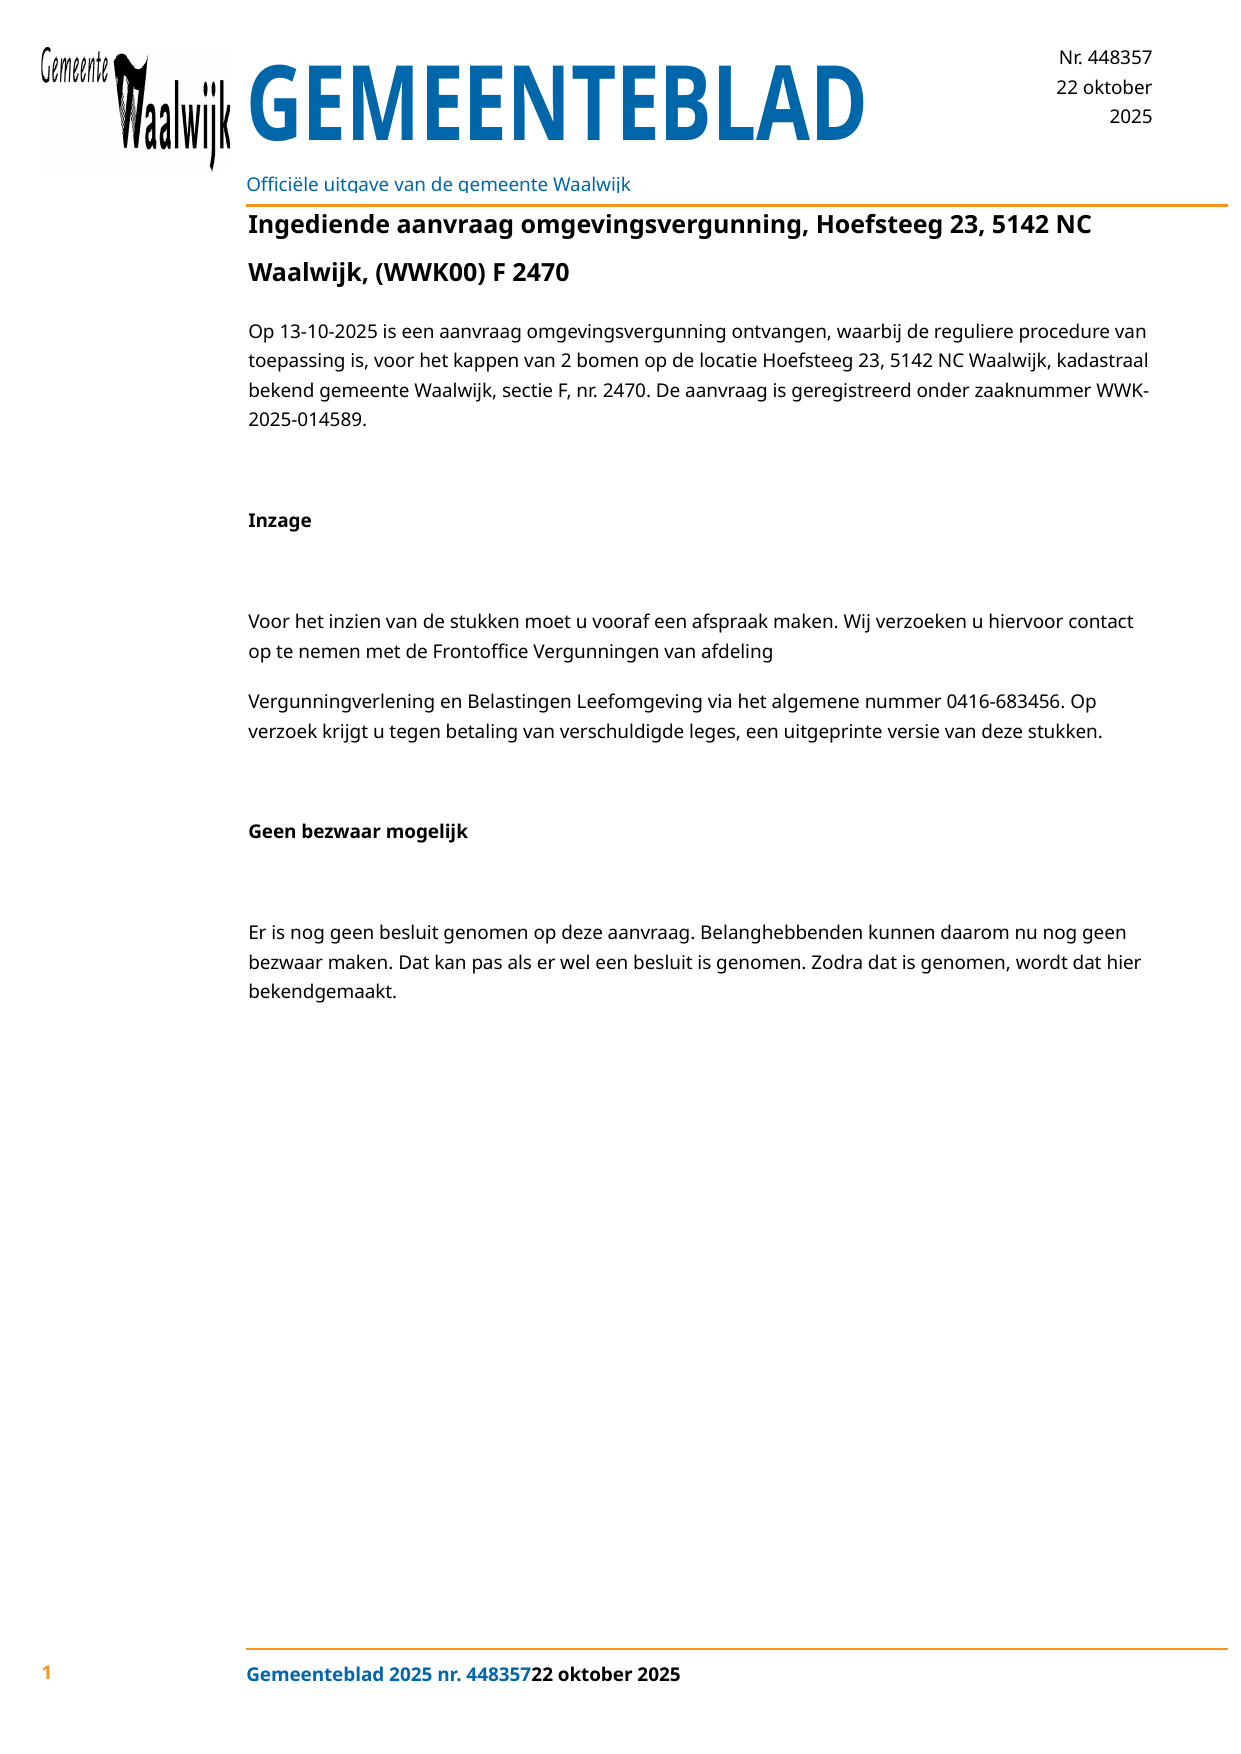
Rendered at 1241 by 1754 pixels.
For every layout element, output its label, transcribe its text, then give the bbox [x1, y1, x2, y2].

text Ingediende aanvraag omgevingsvergunning, Hoefsteeg 23, 5142 NC Waalwijk, (WWK00) F 2470 [248, 207, 1152, 288]
text Er is nog geen besluit genomen op deze aanvraag. Belanghebbenden kunnen daarom nu nog geen bezwaar maken. Dat kan pas als er wel een besluit is genomen. Zodra dat is genomen, wordt dat hier bekendgemaakt. [248, 919, 1152, 1004]
text Inzage [248, 507, 1152, 533]
text Op 13-10-2025 is een aanvraag omgevingsvergunning ontvangen, waarbij de reguliere procedure van toepassing is, voor het kappen van 2 bomen op de locatie Hoefsteeg 23, 5142 NC Waalwijk, kadastraal bekend gemeente Waalwijk, sectie F, nr. 2470. De aanvraag is geregistreerd onder zaaknummer WWK-2025-014589. [248, 318, 1152, 432]
text Vergunningverlening en Belastingen Leefomgeving via het algemene nummer 0416-683456. Op verzoek krijgt u tegen betaling van verschuldigde leges, een uitgeprinte versie van deze stukken. [248, 688, 1152, 744]
text Voor het inzien van de stukken moet u vooraf een afspraak maken. Wij verzoeken u hiervoor contact op te nemen met de Frontoffice Vergunningen van afdeling [248, 608, 1152, 664]
text Geen bezwaar mogelijk [248, 819, 1152, 844]
picture [41, 47, 231, 172]
